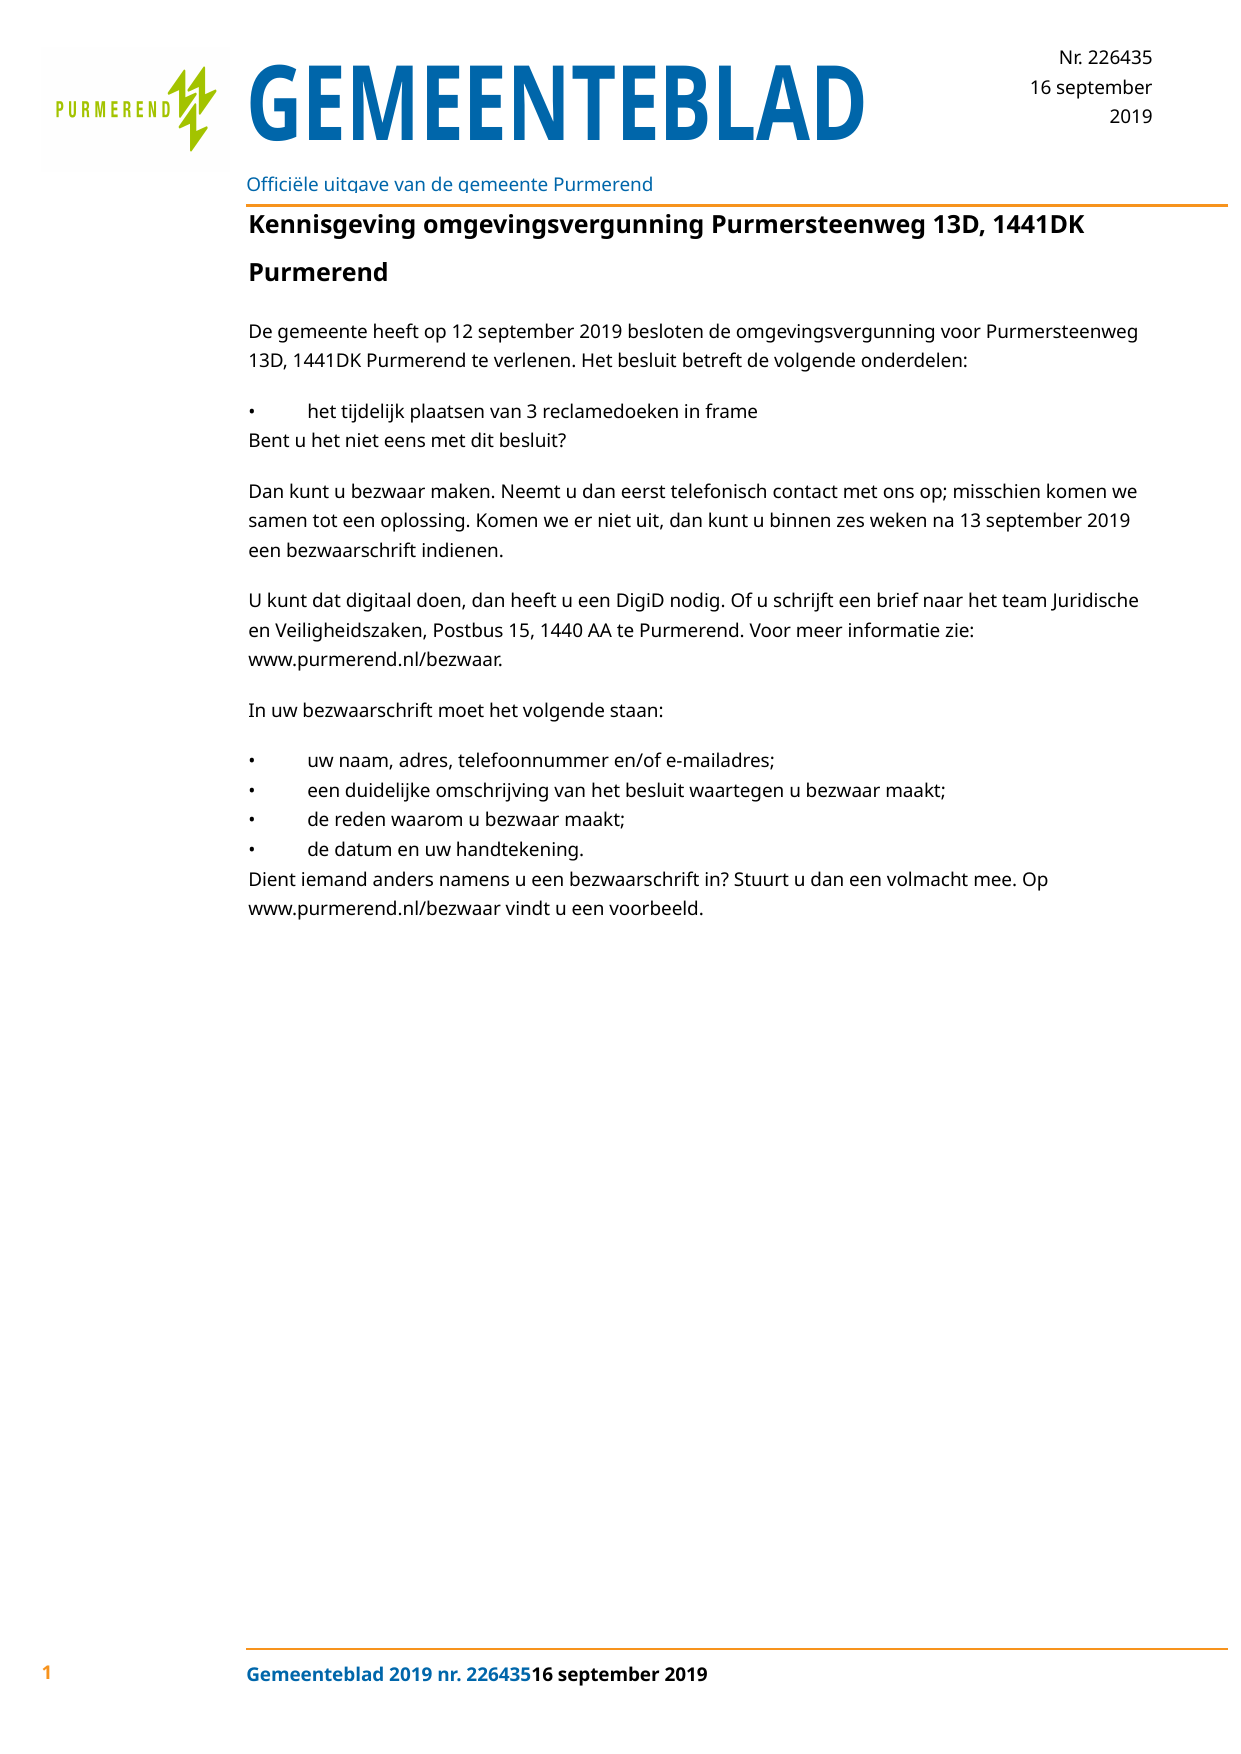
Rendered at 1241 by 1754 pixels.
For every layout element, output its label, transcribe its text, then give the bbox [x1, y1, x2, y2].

text Kennisgeving omgevingsvergunning Purmersteenweg 13D, 1441DK Purmerend [248, 207, 1152, 288]
text In uw bezwaarschrift moet het volgende staan: [248, 697, 1152, 723]
picture [41, 47, 231, 172]
list de reden waarom u bezwaar maakt; [248, 807, 1152, 832]
list uw naam, adres, telefoonnummer en/of e-mailadres; [248, 747, 1152, 773]
text U kunt dat digitaal doen, dan heeft u een DigiD nodig. Of u schrijft een brief naar het team Juridische en Veiligheidszaken, Postbus 15, 1440 AA te Purmerend. Voor meer informatie zie: www.purmerend.nl/bezwaar. [248, 587, 1152, 672]
list het tijdelijk plaatsen van 3 reclamedoeken in frame [248, 398, 1152, 424]
text De gemeente heeft op 12 september 2019 besloten de omgevingsvergunning voor Purmersteenweg 13D, 1441DK Purmerend te verlenen. Het besluit betreft de volgende onderdelen: [248, 318, 1152, 373]
list de datum en uw handtekening. [248, 836, 1152, 862]
text Bent u het niet eens met dit besluit? [248, 427, 1152, 453]
list een duidelijke omschrijving van het besluit waartegen u bezwaar maakt; [248, 777, 1152, 803]
text Dient iemand anders namens u een bezwaarschrift in? Stuurt u dan een volmacht mee. Op www.purmerend.nl/bezwaar vindt u een voorbeeld. [248, 866, 1152, 921]
text Dan kunt u bezwaar maken. Neemt u dan eerst telefonisch contact met ons op; misschien komen we samen tot een oplossing. Komen we er niet uit, dan kunt u binnen zes weken na 13 september 2019 een bezwaarschrift indienen. [248, 478, 1152, 563]
